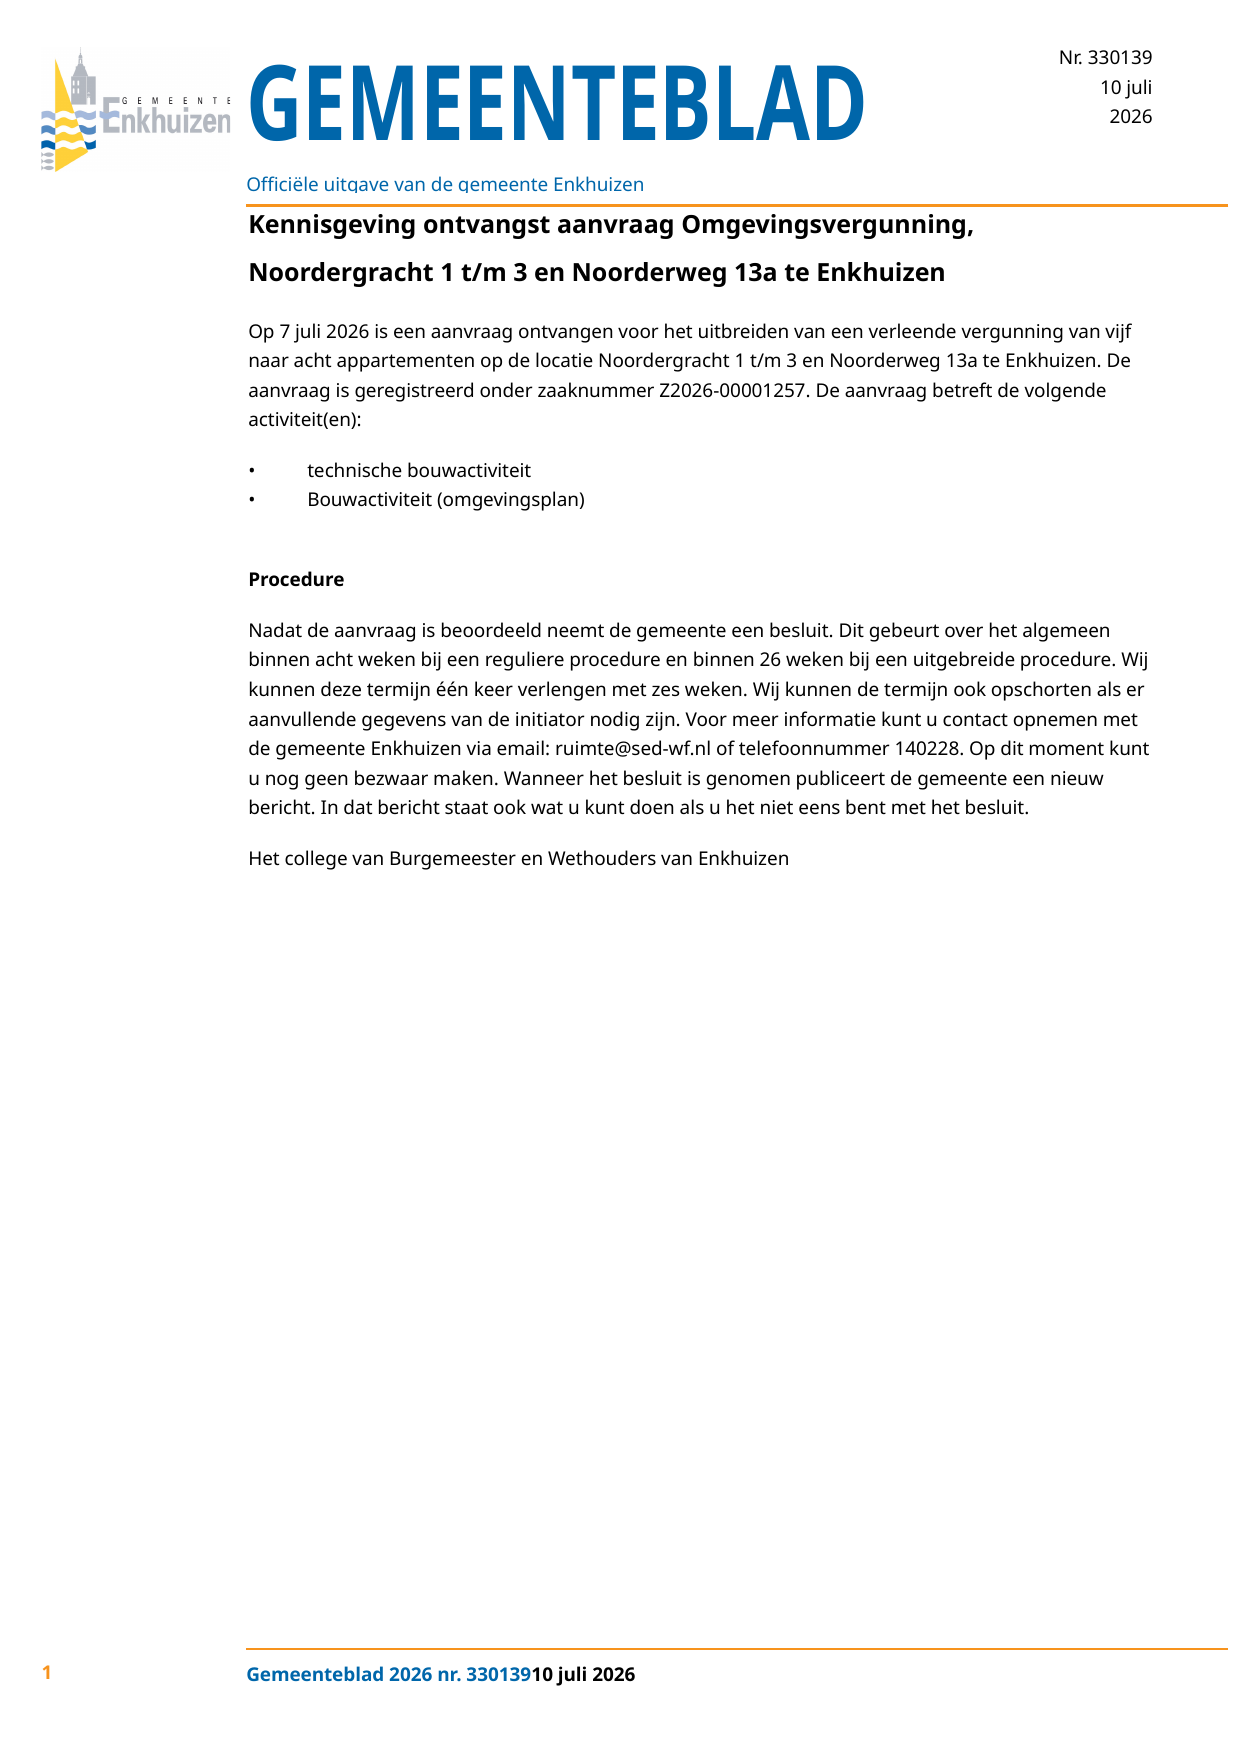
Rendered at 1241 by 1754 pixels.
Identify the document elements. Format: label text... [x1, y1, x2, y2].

text Kennisgeving ontvangst aanvraag Omgevingsvergunning, Noordergracht 1 t/m 3 en Noorderweg 13a te Enkhuizen [248, 207, 1152, 288]
text Op 7 juli 2026 is een aanvraag ontvangen voor het uitbreiden van een verleende vergunning van vijf naar acht appartementen op de locatie Noordergracht 1 t/m 3 en Noorderweg 13a te Enkhuizen. De aanvraag is geregistreerd onder zaaknummer Z2026-00001257. De aanvraag betreft de volgende activiteit(en): [248, 318, 1152, 432]
list technische bouwactiviteit [248, 457, 1152, 483]
text Nadat de aanvraag is beoordeeld neemt de gemeente een besluit. Dit gebeurt over het algemeen binnen acht weken bij een reguliere procedure en binnen 26 weken bij een uitgebreide procedure. Wij kunnen deze termijn één keer verlengen met zes weken. Wij kunnen de termijn ook opschorten als er aanvullende gegevens van de initiator nodig zijn. Voor meer informatie kunt u contact opnemen met de gemeente Enkhuizen via email: ruimte@sed-wf.nl of telefoonnummer 140228. Op dit moment kunt u nog geen bezwaar maken. Wanneer het besluit is genomen publiceert de gemeente een nieuw bericht. In dat bericht staat ook wat u kunt doen als u het niet eens bent met het besluit. [248, 617, 1152, 820]
picture [41, 47, 231, 172]
text Procedure [248, 567, 1152, 592]
list Bouwactiviteit (omgevingsplan) [248, 487, 1152, 512]
text Het college van Burgemeester en Wethouders van Enkhuizen [248, 845, 1152, 871]
